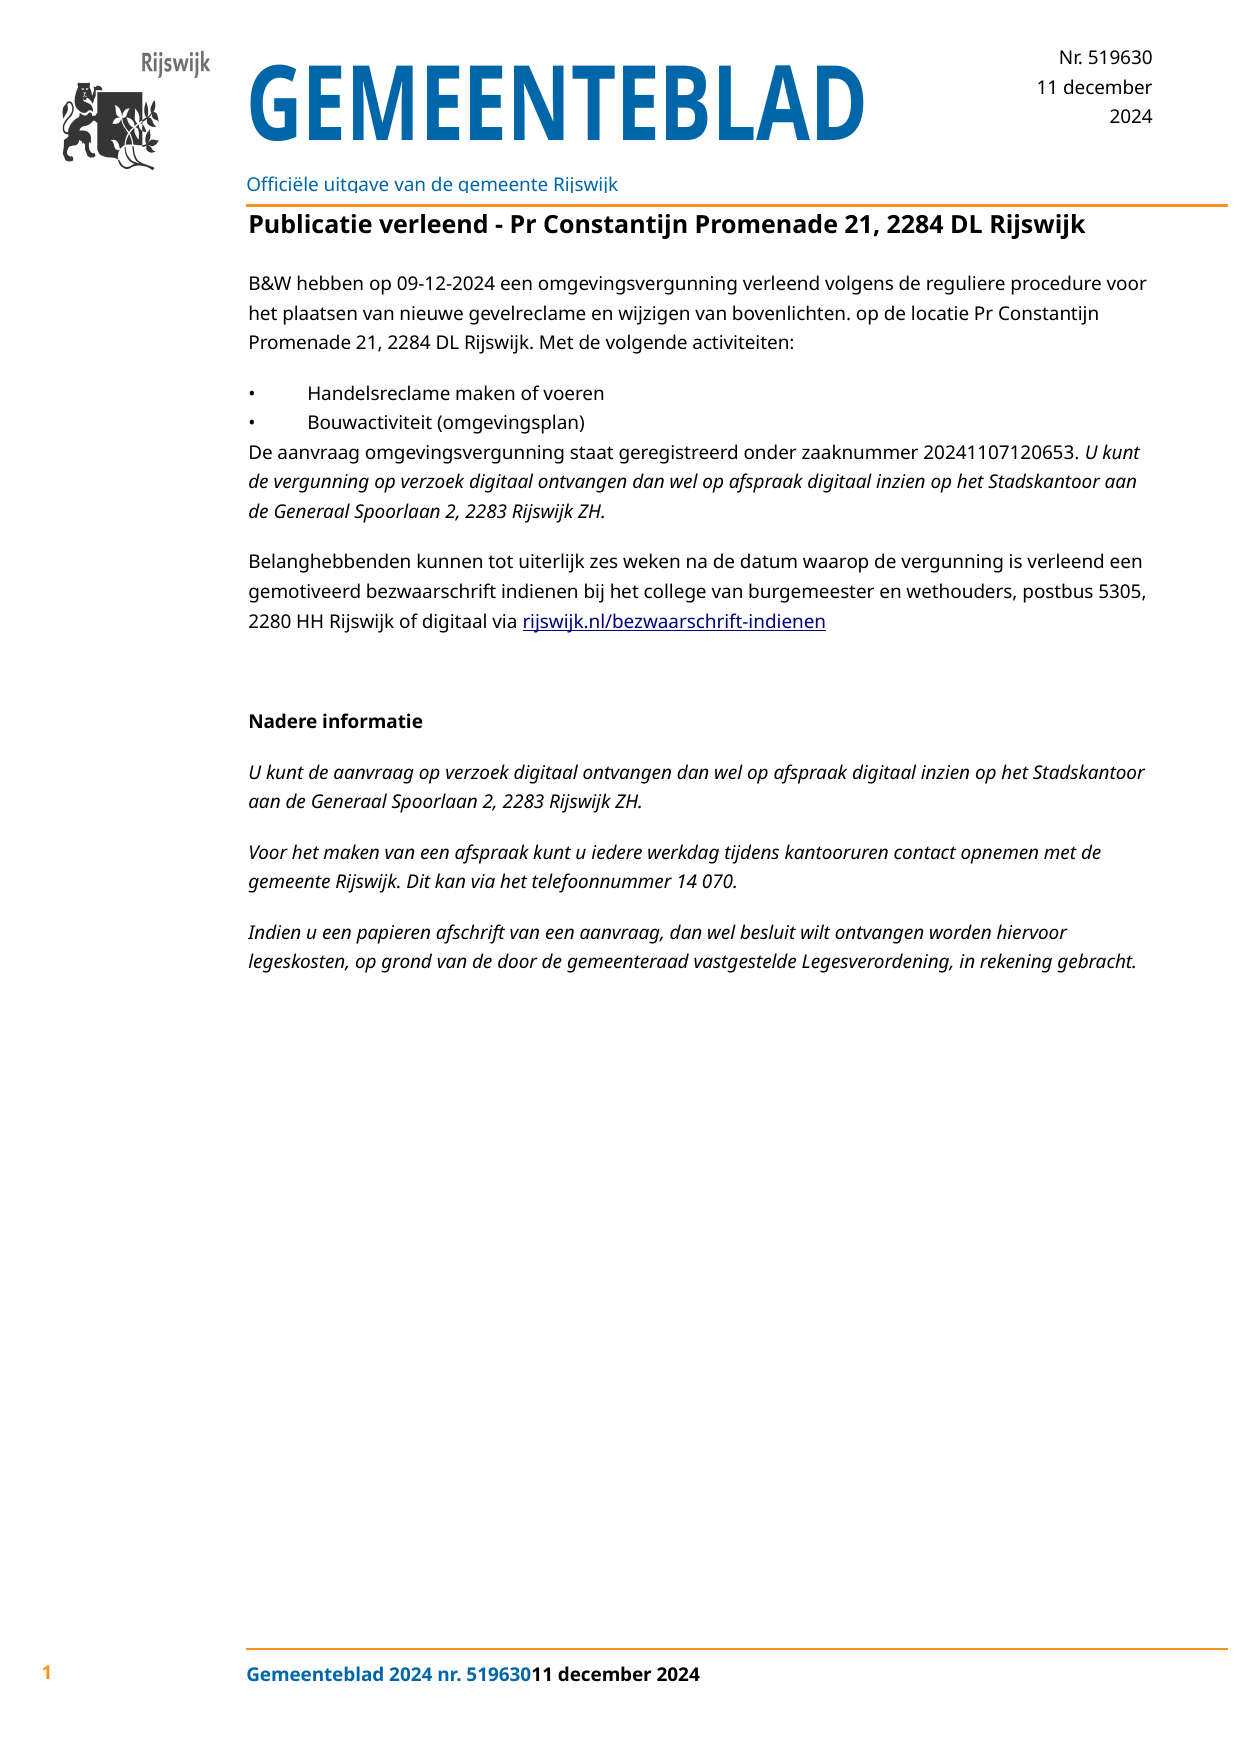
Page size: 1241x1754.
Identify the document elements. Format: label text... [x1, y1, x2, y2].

picture [41, 47, 231, 172]
list Handelsreclame maken of voeren [248, 380, 1152, 406]
text B&W hebben op 09-12-2024 een omgevingsvergunning verleend volgens de reguliere procedure voor het plaatsen van nieuwe gevelreclame en wijzigen van bovenlichten. op de locatie Pr Constantijn Promenade 21, 2284 DL Rijswijk. Met de volgende activiteiten: [248, 270, 1152, 355]
text Nadere informatie [248, 709, 1152, 734]
text Belanghebbenden kunnen tot uiterlijk zes weken na de datum waarop de vergunning is verleend een gemotiveerd bezwaarschrift indienen bij het college van burgemeester en wethouders, postbus 5305, 2280 HH Rijswijk of digitaal via rijswijk.nl/bezwaarschrift-indienen [248, 549, 1152, 633]
text Voor het maken van een afspraak kunt u iedere werkdag tijdens kantooruren contact opnemen met de gemeente Rijswijk. Dit kan via het telefoonnummer 14 070. [248, 839, 1152, 894]
list Bouwactiviteit (omgevingsplan) [248, 409, 1152, 435]
text Publicatie verleend - Pr Constantijn Promenade 21, 2284 DL Rijswijk [248, 207, 1152, 241]
text U kunt de aanvraag op verzoek digitaal ontvangen dan wel op afspraak digitaal inzien op het Stadskantoor aan de Generaal Spoorlaan 2, 2283 Rijswijk ZH. [248, 759, 1152, 814]
text Indien u een papieren afschrift van een aanvraag, dan wel besluit wilt ontvangen worden hiervoor legeskosten, op grond van de door de gemeenteraad vastgestelde Legesverordening, in rekening gebracht. [248, 919, 1152, 974]
text De aanvraag omgevingsvergunning staat geregistreerd onder zaaknummer 20241107120653. U kunt de vergunning op verzoek digitaal ontvangen dan wel op afspraak digitaal inzien op het Stadskantoor aan de Generaal Spoorlaan 2, 2283 Rijswijk ZH. [248, 439, 1152, 524]
